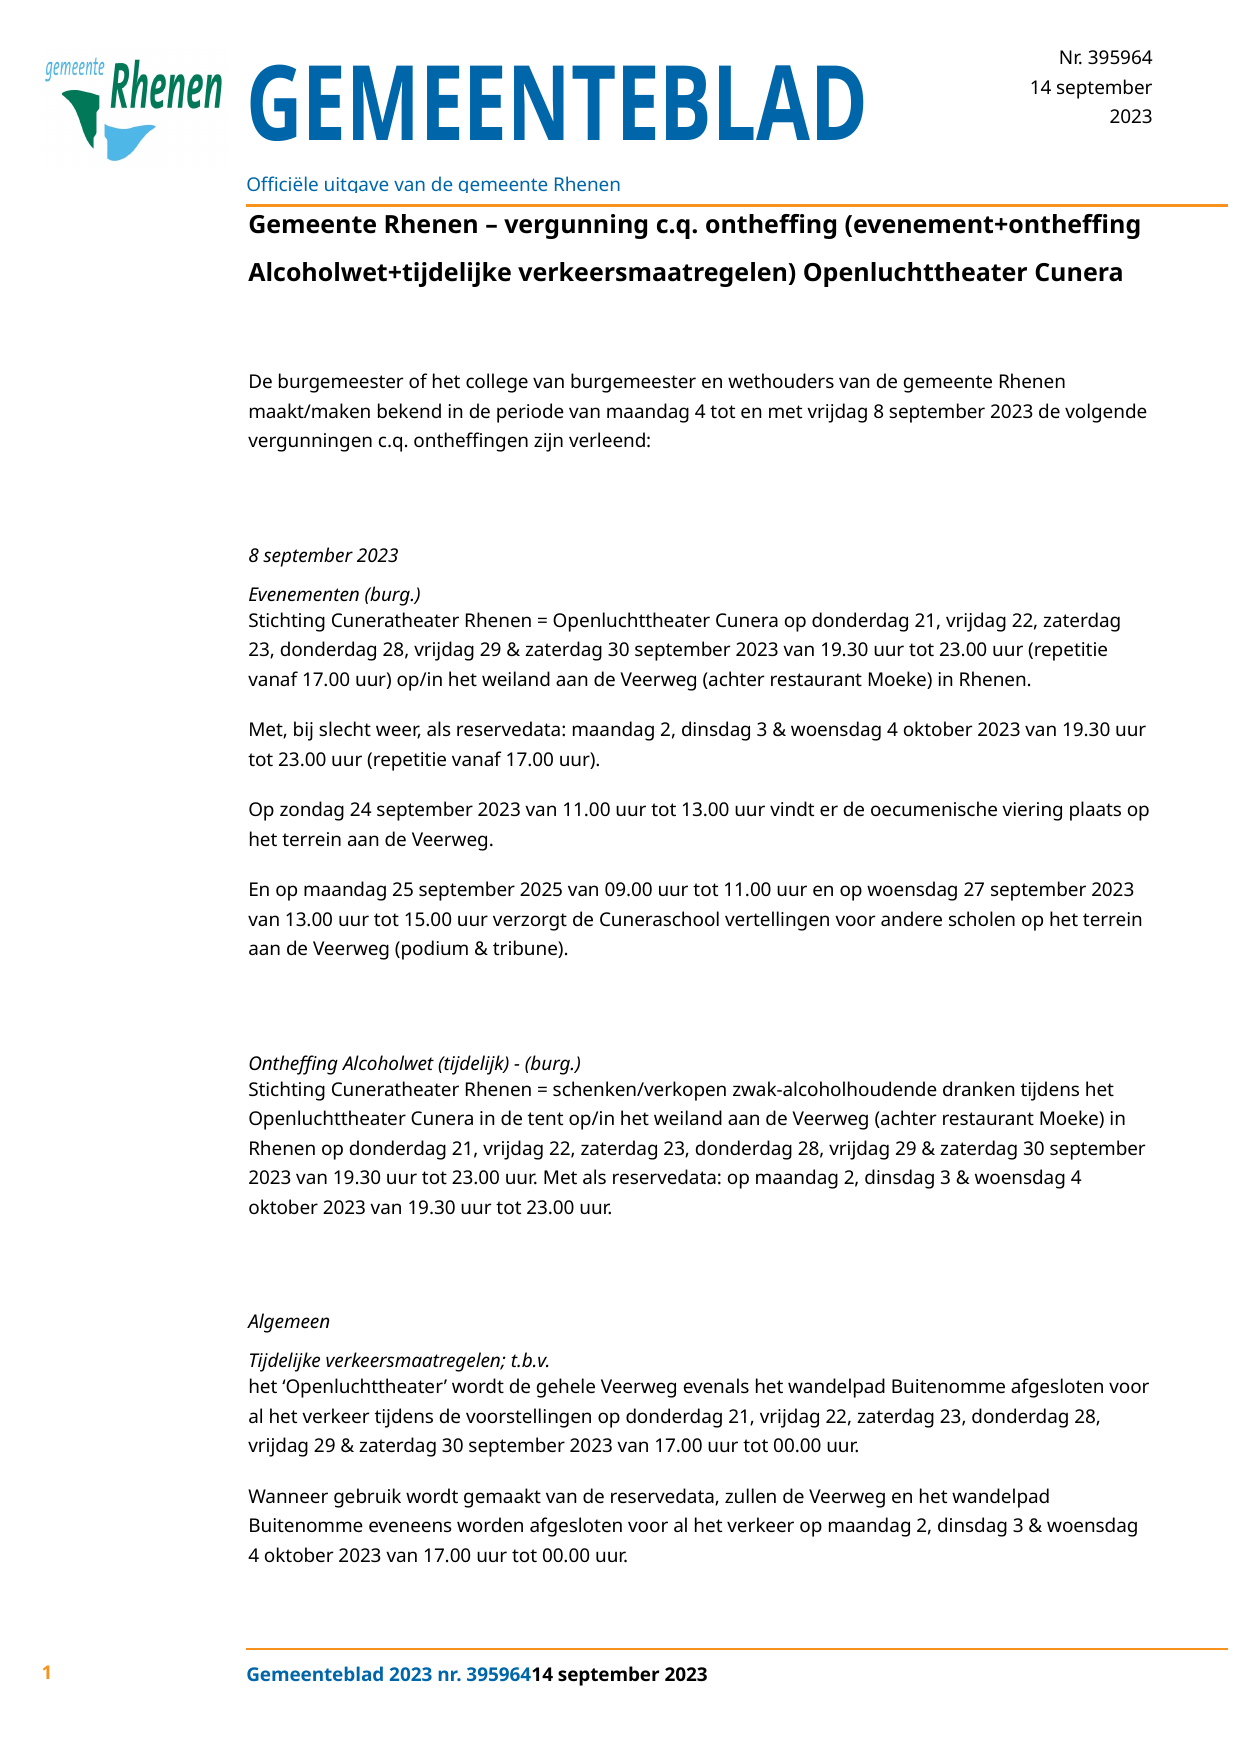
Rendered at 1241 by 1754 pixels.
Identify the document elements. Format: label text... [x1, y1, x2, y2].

picture [41, 47, 231, 172]
text En op maandag 25 september 2025 van 09.00 uur tot 11.00 uur en op woensdag 27 september 2023 van 13.00 uur tot 15.00 uur verzorgt de Cuneraschool vertellingen voor andere scholen op het terrein aan de Veerweg (podium & tribune). [248, 876, 1152, 961]
text Tijdelijke verkeersmaatregelen; t.b.v. [248, 1348, 1152, 1373]
text Met, bij slecht weer, als reservedata: maandag 2, dinsdag 3 & woensdag 4 oktober 2023 van 19.30 uur tot 23.00 uur (repetitie vanaf 17.00 uur). [248, 716, 1152, 772]
text Stichting Cuneratheater Rhenen = schenken/verkopen zwak-alcoholhoudende dranken tijdens het Openluchttheater Cunera in de tent op/in het weiland aan de Veerweg (achter restaurant Moeke) in Rhenen op donderdag 21, vrijdag 22, zaterdag 23, donderdag 28, vrijdag 29 & zaterdag 30 september 2023 van 19.30 uur tot 23.00 uur. Met als reservedata: op maandag 2, dinsdag 3 & woensdag 4 oktober 2023 van 19.30 uur tot 23.00 uur. [248, 1076, 1152, 1220]
text De burgemeester of het college van burgemeester en wethouders van de gemeente Rhenen maakt/maken bekend in de periode van maandag 4 tot en met vrijdag 8 september 2023 de volgende vergunningen c.q. ontheffingen zijn verleend: [248, 368, 1152, 453]
text Ontheffing Alcoholwet (tijdelijk) - (burg.) [248, 1050, 1152, 1076]
text Wanneer gebruik wordt gemaakt van de reservedata, zullen de Veerweg en het wandelpad Buitenomme eveneens worden afgesloten voor al het verkeer op maandag 2, dinsdag 3 & woensdag 4 oktober 2023 van 17.00 uur tot 00.00 uur. [248, 1483, 1152, 1568]
text Algemeen [248, 1308, 1152, 1334]
text 8 september 2023 [248, 542, 1152, 568]
text Stichting Cuneratheater Rhenen = Openluchttheater Cunera op donderdag 21, vrijdag 22, zaterdag 23, donderdag 28, vrijdag 29 & zaterdag 30 september 2023 van 19.30 uur tot 23.00 uur (repetitie vanaf 17.00 uur) op/in het weiland aan de Veerweg (achter restaurant Moeke) in Rhenen. [248, 607, 1152, 692]
text Evenementen (burg.) [248, 581, 1152, 607]
text Gemeente Rhenen – vergunning c.q. ontheffing (evenement+ontheffing Alcoholwet+tijdelijke verkeersmaatregelen) Openluchttheater Cunera [248, 207, 1152, 288]
text het ‘Openluchttheater’ wordt de gehele Veerweg evenals het wandelpad Buitenomme afgesloten voor al het verkeer tijdens de voorstellingen op donderdag 21, vrijdag 22, zaterdag 23, donderdag 28, vrijdag 29 & zaterdag 30 september 2023 van 17.00 uur tot 00.00 uur. [248, 1373, 1152, 1458]
text Op zondag 24 september 2023 van 11.00 uur tot 13.00 uur vindt er de oecumenische viering plaats op het terrein aan de Veerweg. [248, 796, 1152, 852]
